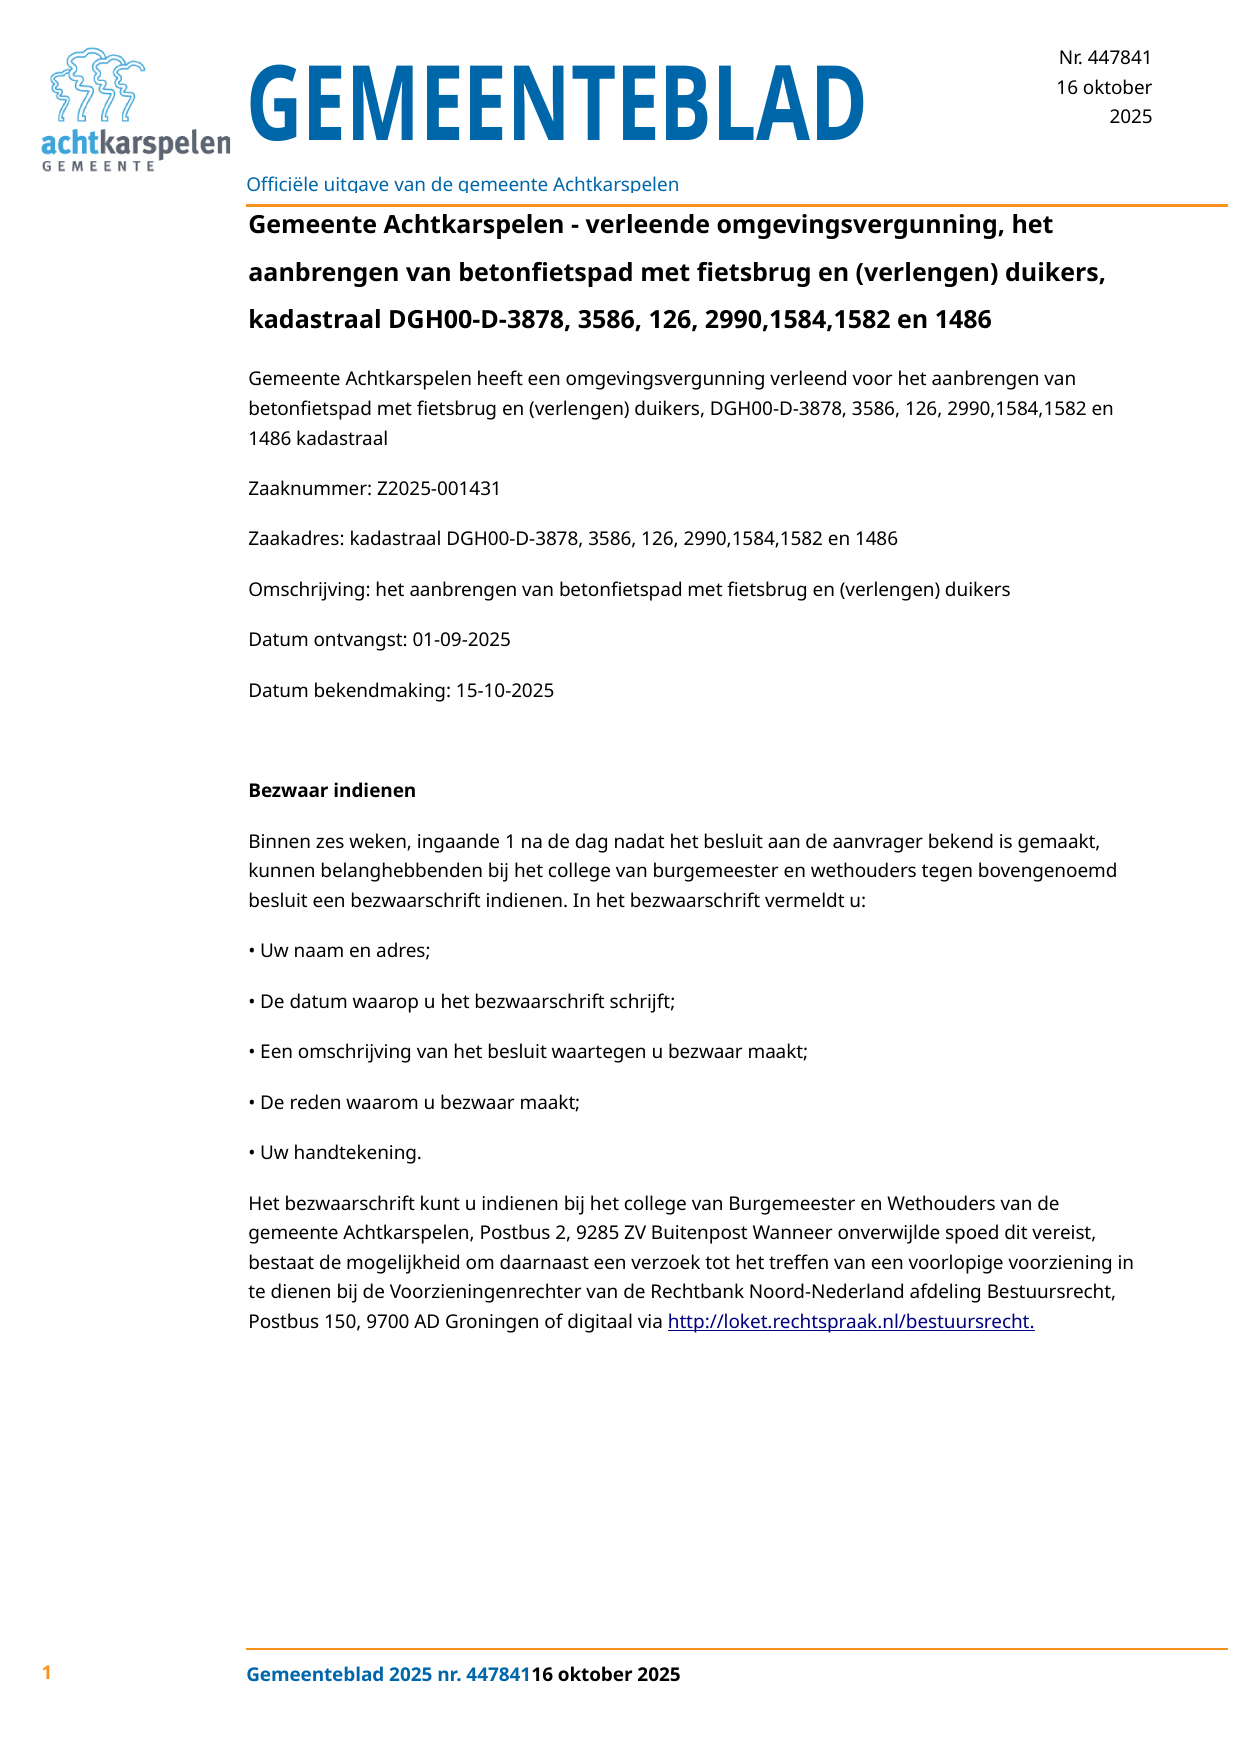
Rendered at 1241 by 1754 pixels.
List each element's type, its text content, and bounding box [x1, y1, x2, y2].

text Binnen zes weken, ingaande 1 na de dag nadat het besluit aan de aanvrager bekend is gemaakt, kunnen belanghebbenden bij het college van burgemeester en wethouders tegen bovengenoemd besluit een bezwaarschrift indienen. In het bezwaarschrift vermeldt u: [248, 828, 1152, 913]
text Omschrijving: het aanbrengen van betonfietspad met fietsbrug en (verlengen) duikers [248, 576, 1152, 602]
text Datum ontvangst: 01-09-2025 [248, 626, 1152, 652]
text • Een omschrijving van het besluit waartegen u bezwaar maakt; [248, 1038, 1152, 1064]
text Gemeente Achtkarspelen - verleende omgevingsvergunning, het aanbrengen van betonfietspad met fietsbrug en (verlengen) duikers, kadastraal DGH00-D-3878, 3586, 126, 2990,1584,1582 en 1486 [248, 207, 1152, 336]
text Zaakadres: kadastraal DGH00-D-3878, 3586, 126, 2990,1584,1582 en 1486 [248, 526, 1152, 551]
text Gemeente Achtkarspelen heeft een omgevingsvergunning verleend voor het aanbrengen van betonfietspad met fietsbrug en (verlengen) duikers, DGH00-D-3878, 3586, 126, 2990,1584,1582 en 1486 kadastraal [248, 366, 1152, 450]
picture [41, 47, 231, 172]
text Datum bekendmaking: 15-10-2025 [248, 677, 1152, 702]
text Het bezwaarschrift kunt u indienen bij het college van Burgemeester en Wethouders van de gemeente Achtkarspelen, Postbus 2, 9285 ZV Buitenpost Wanneer onverwijlde spoed dit vereist, bestaat de mogelijkheid om daarnaast een verzoek tot het treffen van een voorlopige voorziening in te dienen bij de Voorzieningenrechter van de Rechtbank Noord-Nederland afdeling Bestuursrecht, Postbus 150, 9700 AD Groningen of digitaal via http://loket.rechtspraak.nl/bestuursrecht. [248, 1190, 1152, 1334]
text Zaaknummer: Z2025-001431 [248, 475, 1152, 501]
text • De reden waarom u bezwaar maakt; [248, 1089, 1152, 1114]
text • Uw naam en adres; [248, 938, 1152, 963]
text • De datum waarop u het bezwaarschrift schrijft; [248, 988, 1152, 1014]
text • Uw handtekening. [248, 1139, 1152, 1165]
text Bezwaar indienen [248, 778, 1152, 803]
